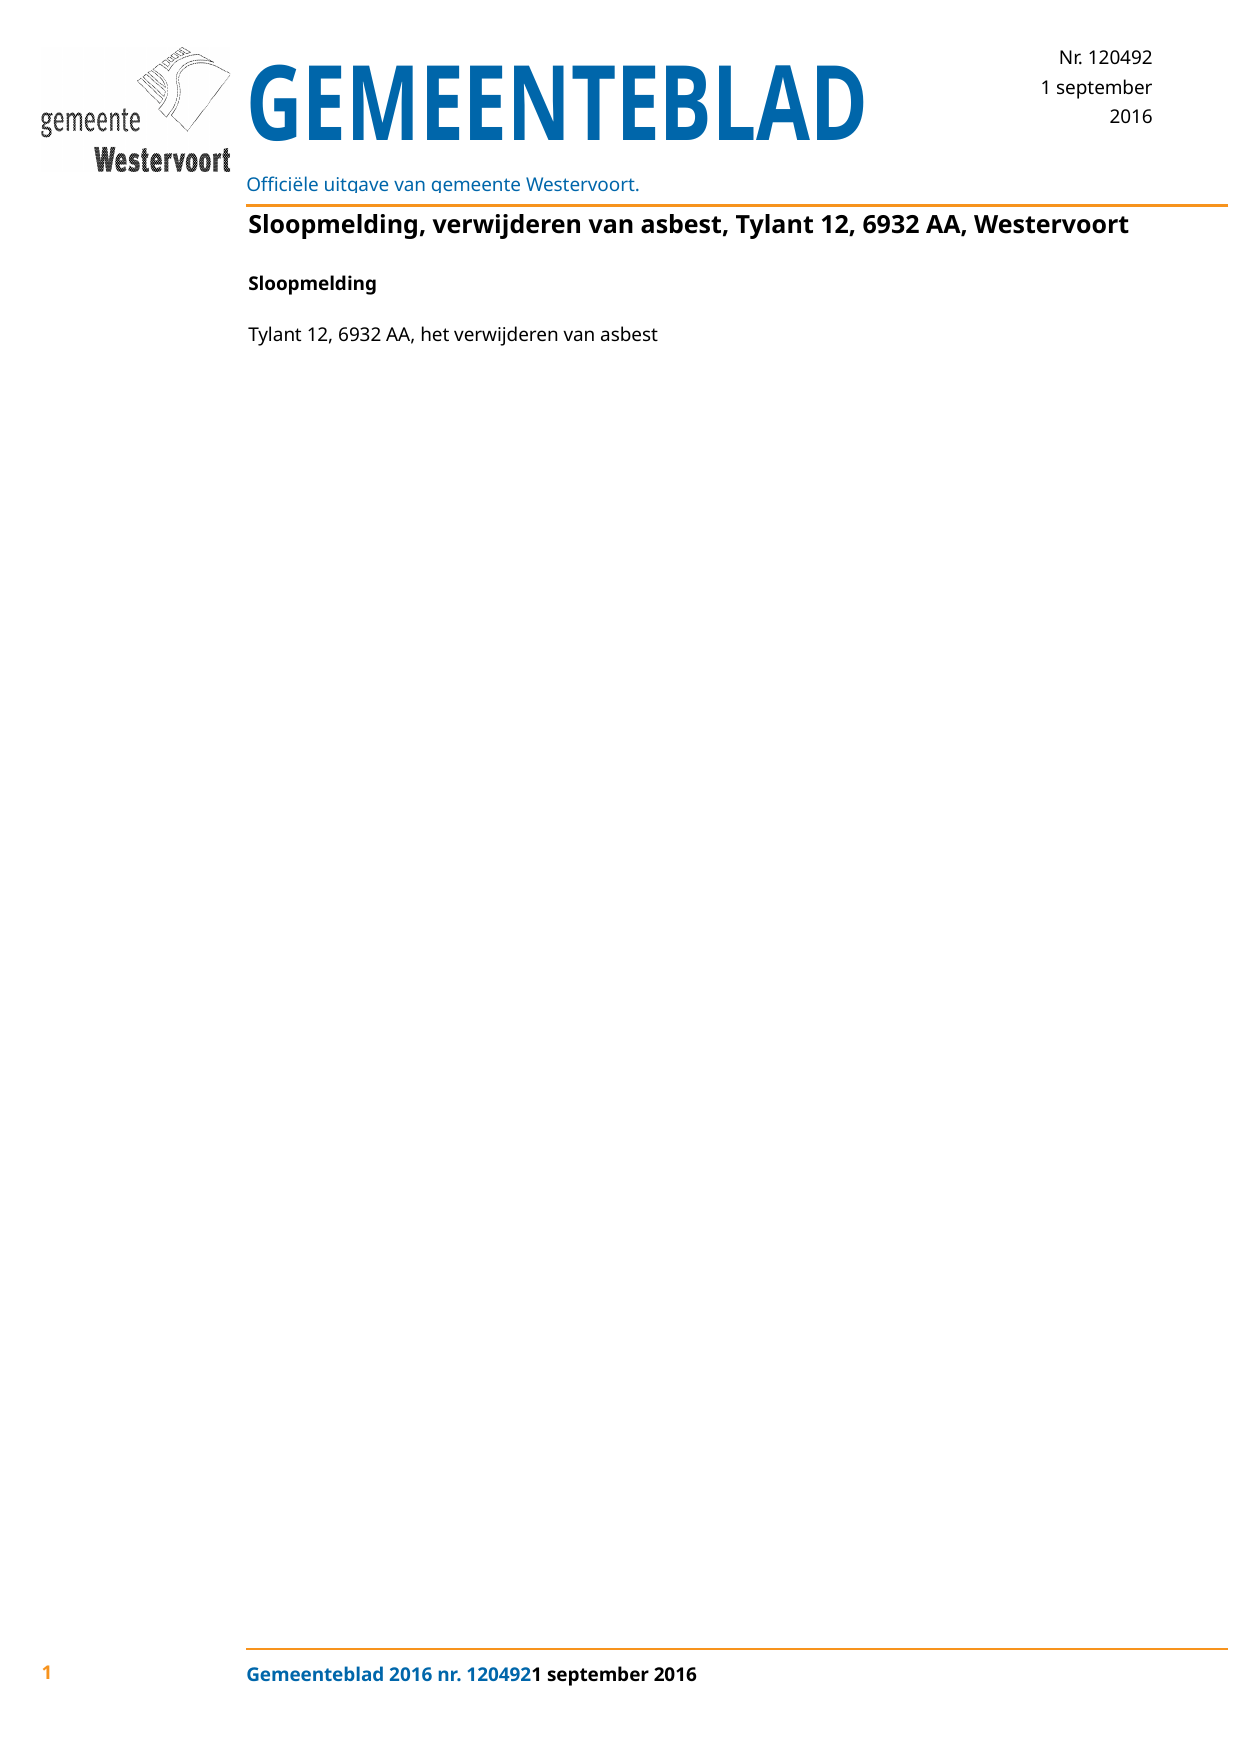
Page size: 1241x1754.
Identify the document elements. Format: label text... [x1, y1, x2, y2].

text Sloopmelding, verwijderen van asbest, Tylant 12, 6932 AA, Westervoort [248, 207, 1152, 241]
text Tylant 12, 6932 AA, het verwijderen van asbest [248, 321, 1152, 346]
picture [41, 47, 231, 172]
text Sloopmelding [248, 270, 1152, 296]
